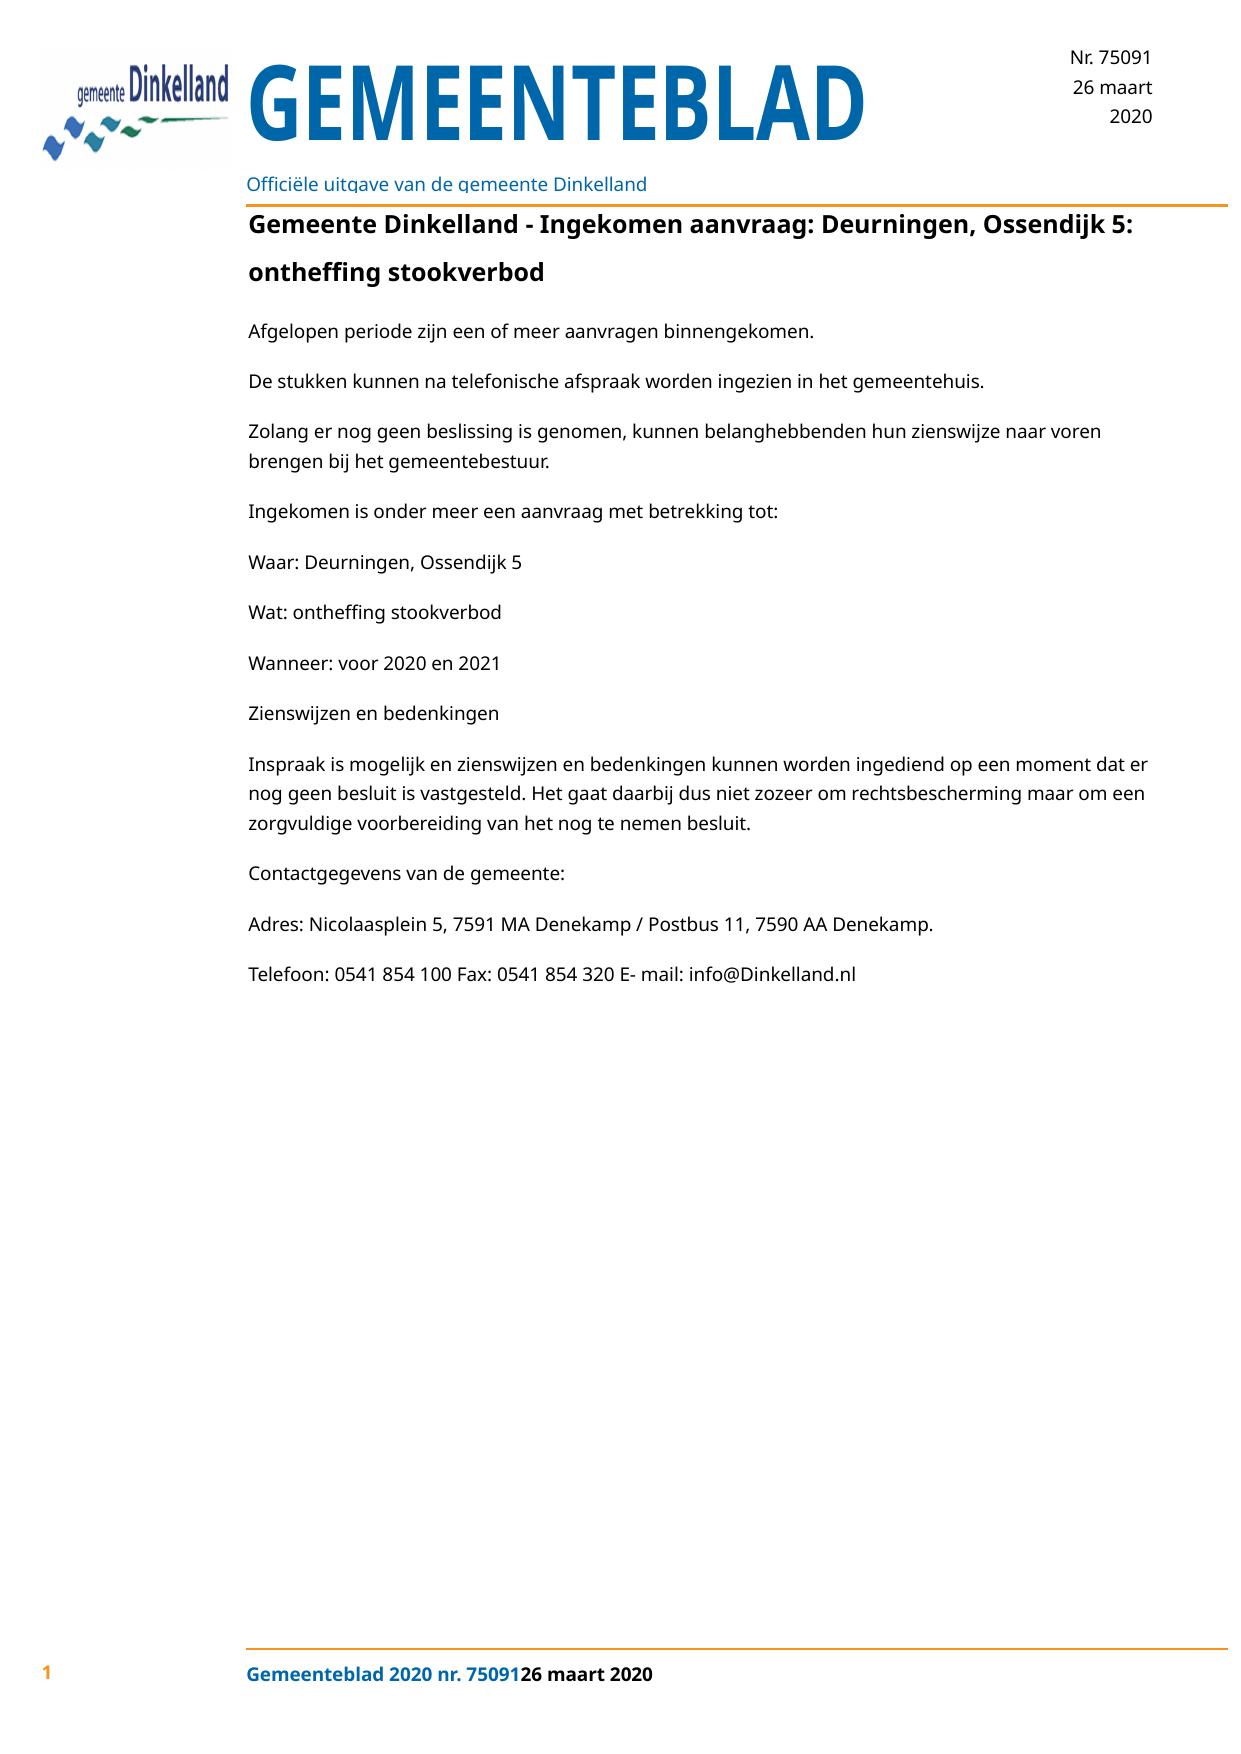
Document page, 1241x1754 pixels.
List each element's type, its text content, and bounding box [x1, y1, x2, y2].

text Zienswijzen en bedenkingen [248, 700, 1152, 726]
text Wanneer: voor 2020 en 2021 [248, 650, 1152, 676]
text Adres: Nicolaasplein 5, 7591 MA Denekamp / Postbus 11, 7590 AA Denekamp. [248, 911, 1152, 937]
text Zolang er nog geen beslissing is genomen, kunnen belanghebbenden hun zienswijze naar voren brengen bij het gemeentebestuur. [248, 419, 1152, 474]
text Contactgegevens van de gemeente: [248, 860, 1152, 886]
text Telefoon: 0541 854 100 Fax: 0541 854 320 E- mail: info@Dinkelland.nl [248, 961, 1152, 987]
text Inspraak is mogelijk en zienswijzen en bedenkingen kunnen worden ingediend op een moment dat er nog geen besluit is vastgesteld. Het gaat daarbij dus niet zozeer om rechtsbescherming maar om een zorgvuldige voorbereiding van het nog te nemen besluit. [248, 751, 1152, 836]
text Afgelopen periode zijn een of meer aanvragen binnengekomen. [248, 318, 1152, 344]
picture [41, 47, 231, 172]
text Ingekomen is onder meer een aanvraag met betrekking tot: [248, 499, 1152, 524]
text Wat: ontheffing stookverbod [248, 599, 1152, 625]
text De stukken kunnen na telefonische afspraak worden ingezien in het gemeentehuis. [248, 368, 1152, 394]
text Gemeente Dinkelland - Ingekomen aanvraag: Deurningen, Ossendijk 5: ontheffing stookverbod [248, 207, 1152, 288]
text Waar: Deurningen, Ossendijk 5 [248, 549, 1152, 575]
